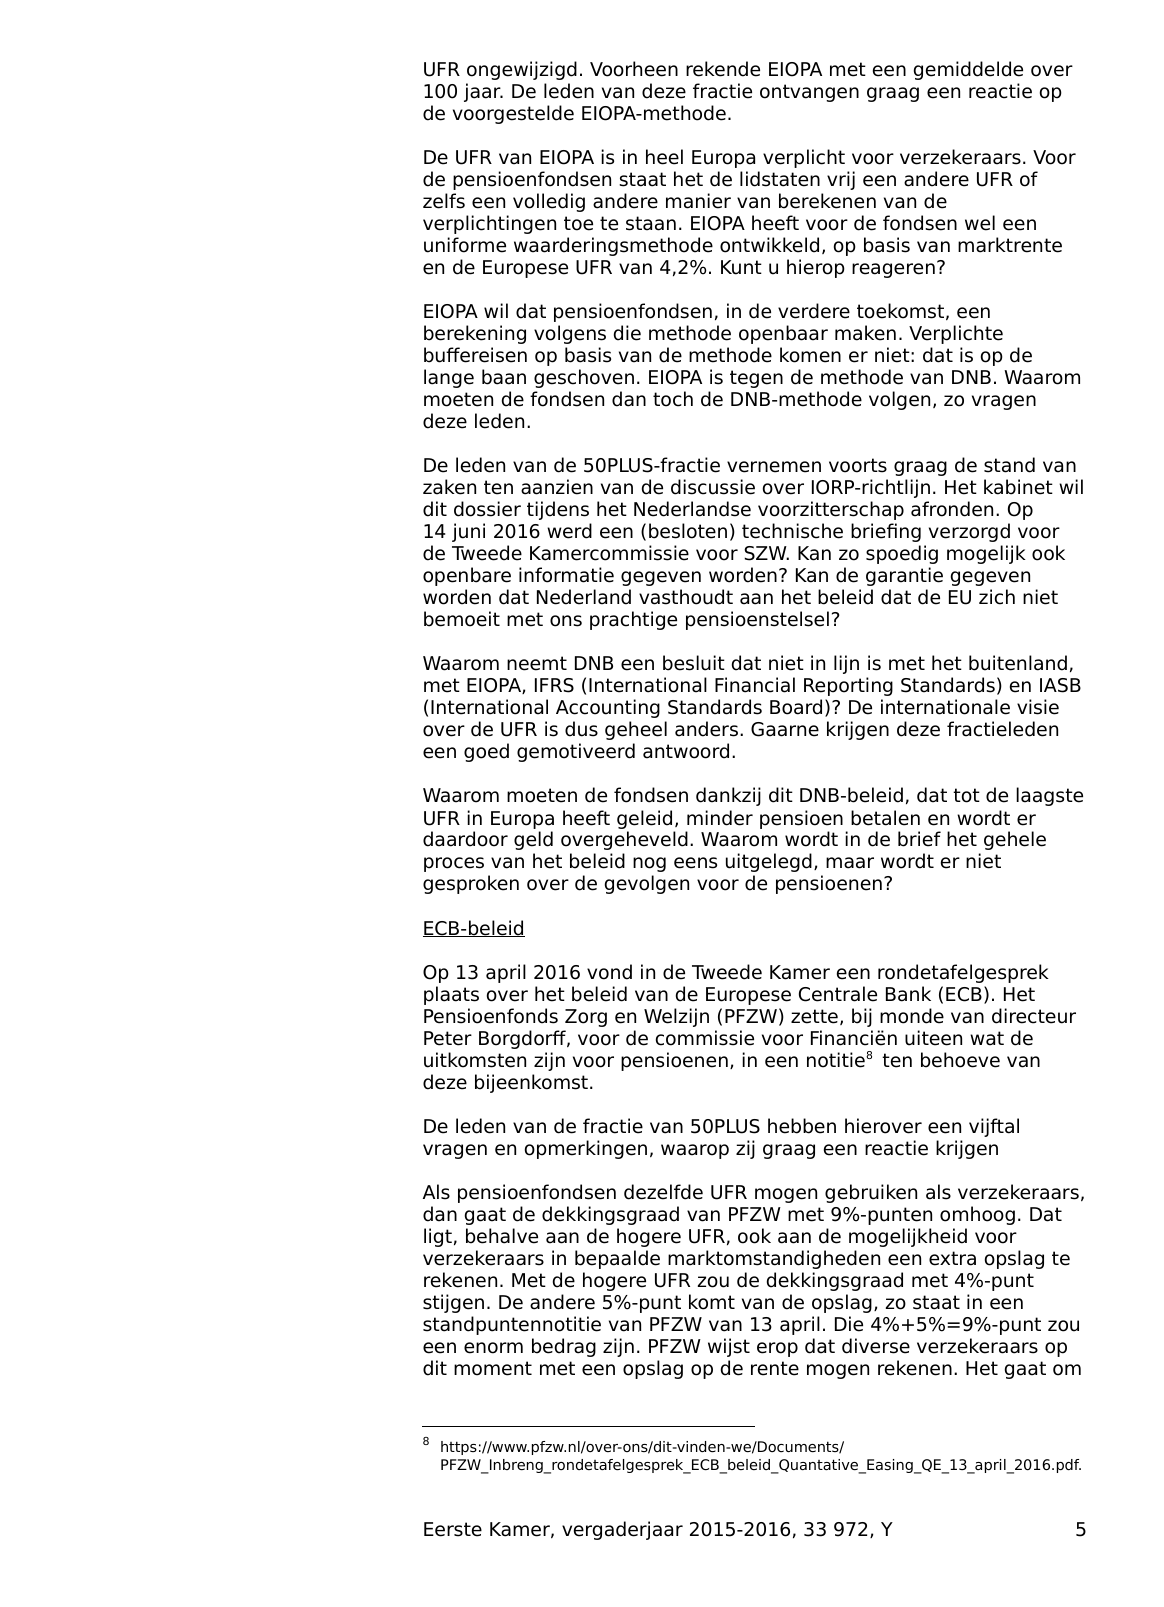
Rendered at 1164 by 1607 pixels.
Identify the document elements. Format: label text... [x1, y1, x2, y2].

text De leden van de 50PLUS-fractie vernemen voorts graag de stand van zaken ten aanzien van de discussie over IORP-richtlijn. Het kabinet wil dit dossier tijdens het Nederlandse voorzitterschap afronden. Op 14 juni 2016 werd een (besloten) technische briefing verzorgd voor de Tweede Kamercommissie voor SZW. Kan zo spoedig mogelijk ook openbare informatie gegeven worden? Kan de garantie gegeven worden dat Nederland vasthoudt aan het beleid dat de EU zich niet bemoeit met ons prachtige pensioenstelsel? [422, 455, 1087, 631]
text De leden van de fractie van 50PLUS hebben hierover een vijftal vragen en opmerkingen, waarop zij graag een reactie krijgen [422, 1116, 1087, 1160]
text Waarom neemt DNB een besluit dat niet in lijn is met het buitenland, met EIOPA, IFRS (International Financial Reporting Standards) en IASB (International Accounting Standards Board)? De internationale visie over de UFR is dus geheel anders. Gaarne krijgen deze fractieleden een goed gemotiveerd antwoord. [422, 653, 1087, 763]
text EIOPA wil dat pensioenfondsen, in de verdere toekomst, een berekening volgens die methode openbaar maken. Verplichte buffereisen op basis van de methode komen er niet: dat is op de lange baan geschoven. EIOPA is tegen de methode van DNB. Waarom moeten de fondsen dan toch de DNB-methode volgen, zo vragen deze leden. [422, 301, 1087, 433]
subtitle ECB-beleid [422, 917, 1087, 939]
text UFR ongewijzigd. Voorheen rekende EIOPA met een gemiddelde over 100 jaar. De leden van deze fractie ontvangen graag een reactie op de voorgestelde EIOPA-methode. [422, 59, 1087, 125]
text Als pensioenfondsen dezelfde UFR mogen gebruiken als verzekeraars, dan gaat de dekkingsgraad van PFZW met 9%-punten omhoog. Dat ligt, behalve aan de hogere UFR, ook aan de mogelijkheid voor verzekeraars in bepaalde marktomstandigheden een extra opslag te rekenen. Met de hogere UFR zou de dekkingsgraad met 4%-punt stijgen. De andere 5%-punt komt van de opslag, zo staat in een standpuntennotitie van PFZW van 13 april. Die 4%+5%=9%-punt zou een enorm bedrag zijn. PFZW wijst erop dat diverse verzekeraars op dit moment met een opslag op de rente mogen rekenen. Het gaat om [422, 1182, 1087, 1380]
text https://www.pfzw.nl/over-ons/dit-vinden-we/Documents/PFZW_Inbreng_rondetafelgesprek_ECB_beleid_Quantative_Easing_QE_13_april_2016.pdf. [422, 1435, 1087, 1474]
text De UFR van EIOPA is in heel Europa verplicht voor verzekeraars. Voor de pensioenfondsen staat het de lidstaten vrij een andere UFR of zelfs een volledig andere manier van berekenen van de verplichtingen toe te staan. EIOPA heeft voor de fondsen wel een uniforme waarderingsmethode ontwikkeld, op basis van marktrente en de Europese UFR van 4,2%. Kunt u hierop reageren? [422, 147, 1087, 279]
text Op 13 april 2016 vond in de Tweede Kamer een rondetafelgesprek plaats over het beleid van de Europese Centrale Bank (ECB). Het Pensioenfonds Zorg en Welzijn (PFZW) zette, bij monde van directeur Peter Borgdorff, voor de commissie voor Financiën uiteen wat de uitkomsten zijn voor pensioenen, in een notitie ten behoeve van deze bijeenkomst. [422, 962, 1087, 1093]
text Waarom moeten de fondsen dankzij dit DNB-beleid, dat tot de laagste UFR in Europa heeft geleid, minder pensioen betalen en wordt er daardoor geld overgeheveld. Waarom wordt in de brief het gehele proces van het beleid nog eens uitgelegd, maar wordt er niet gesproken over de gevolgen voor de pensioenen? [422, 785, 1087, 895]
